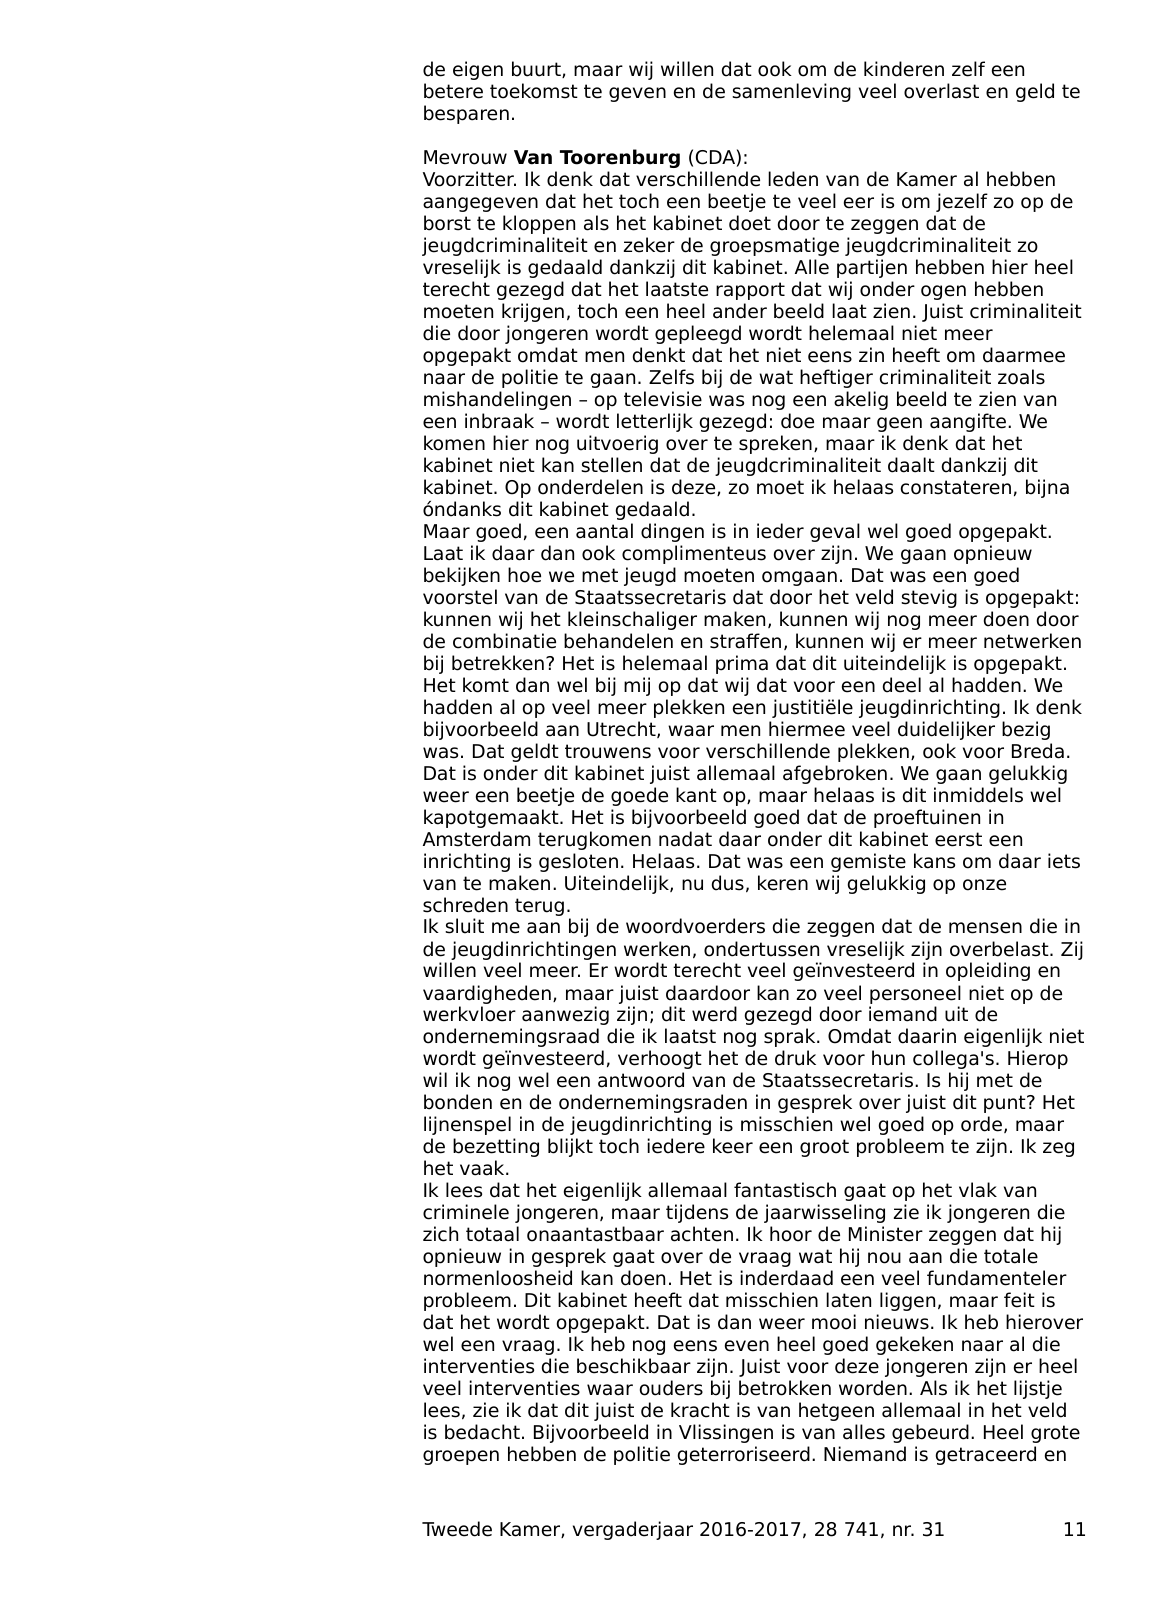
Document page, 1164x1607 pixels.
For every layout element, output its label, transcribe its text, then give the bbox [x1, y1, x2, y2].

text Ik lees dat het eigenlijk allemaal fantastisch gaat op het vlak van criminele jongeren, maar tijdens de jaarwisseling zie ik jongeren die zich totaal onaantastbaar achten. Ik hoor de Minister zeggen dat hij opnieuw in gesprek gaat over de vraag wat hij nou aan die totale normenloosheid kan doen. Het is inderdaad een veel fundamenteler probleem. Dit kabinet heeft dat misschien laten liggen, maar feit is dat het wordt opgepakt. Dat is dan weer mooi nieuws. Ik heb hierover wel een vraag. Ik heb nog eens even heel goed gekeken naar al die interventies die beschikbaar zijn. Juist voor deze jongeren zijn er heel veel interventies waar ouders bij betrokken worden. Als ik het lijstje lees, zie ik dat dit juist de kracht is van hetgeen allemaal in het veld is bedacht. Bijvoorbeeld in Vlissingen is van alles gebeurd. Heel grote groepen hebben de politie geterroriseerd. Niemand is getraceerd en [422, 1180, 1087, 1466]
text Maar goed, een aantal dingen is in ieder geval wel goed opgepakt. Laat ik daar dan ook complimenteus over zijn. We gaan opnieuw bekijken hoe we met jeugd moeten omgaan. Dat was een goed voorstel van de Staatssecretaris dat door het veld stevig is opgepakt: kunnen wij het kleinschaliger maken, kunnen wij nog meer doen door de combinatie behandelen en straffen, kunnen wij er meer netwerken bij betrekken? Het is helemaal prima dat dit uiteindelijk is opgepakt. Het komt dan wel bij mij op dat wij dat voor een deel al hadden. We hadden al op veel meer plekken een justitiële jeugdinrichting. Ik denk bijvoorbeeld aan Utrecht, waar men hiermee veel duidelijker bezig was. Dat geldt trouwens voor verschillende plekken, ook voor Breda. Dat is onder dit kabinet juist allemaal afgebroken. We gaan gelukkig weer een beetje de goede kant op, maar helaas is dit inmiddels wel kapotgemaakt. Het is bijvoorbeeld goed dat de proeftuinen in Amsterdam terugkomen nadat daar onder dit kabinet eerst een inrichting is gesloten. Helaas. Dat was een gemiste kans om daar iets van te maken. Uiteindelijk, nu dus, keren wij gelukkig op onze schreden terug. [422, 521, 1087, 916]
text Ik sluit me aan bij de woordvoerders die zeggen dat de mensen die in de jeugdinrichtingen werken, ondertussen vreselijk zijn overbelast. Zij willen veel meer. Er wordt terecht veel geïnvesteerd in opleiding en vaardigheden, maar juist daardoor kan zo veel personeel niet op de werkvloer aanwezig zijn; dit werd gezegd door iemand uit de ondernemingsraad die ik laatst nog sprak. Omdat daarin eigenlijk niet wordt geïnvesteerd, verhoogt het de druk voor hun collega's. Hierop wil ik nog wel een antwoord van de Staatssecretaris. Is hij met de bonden en de ondernemingsraden in gesprek over juist dit punt? Het lijnenspel in de jeugdinrichting is misschien wel goed op orde, maar de bezetting blijkt toch iedere keer een groot probleem te zijn. Ik zeg het vaak. [422, 916, 1087, 1180]
text de eigen buurt, maar wij willen dat ook om de kinderen zelf een betere toekomst te geven en de samenleving veel overlast en geld te besparen. [422, 59, 1087, 125]
text Mevrouw Van Toorenburg (CDA): [422, 147, 1087, 169]
text Voorzitter. Ik denk dat verschillende leden van de Kamer al hebben aangegeven dat het toch een beetje te veel eer is om jezelf zo op de borst te kloppen als het kabinet doet door te zeggen dat de jeugdcriminaliteit en zeker de groepsmatige jeugdcriminaliteit zo vreselijk is gedaald dankzij dit kabinet. Alle partijen hebben hier heel terecht gezegd dat het laatste rapport dat wij onder ogen hebben moeten krijgen, toch een heel ander beeld laat zien. Juist criminaliteit die door jongeren wordt gepleegd wordt helemaal niet meer opgepakt omdat men denkt dat het niet eens zin heeft om daarmee naar de politie te gaan. Zelfs bij de wat heftiger criminaliteit zoals mishandelingen – op televisie was nog een akelig beeld te zien van een inbraak – wordt letterlijk gezegd: doe maar geen aangifte. We komen hier nog uitvoerig over te spreken, maar ik denk dat het kabinet niet kan stellen dat de jeugdcriminaliteit daalt dankzij dit kabinet. Op onderdelen is deze, zo moet ik helaas constateren, bijna óndanks dit kabinet gedaald. [422, 169, 1087, 521]
